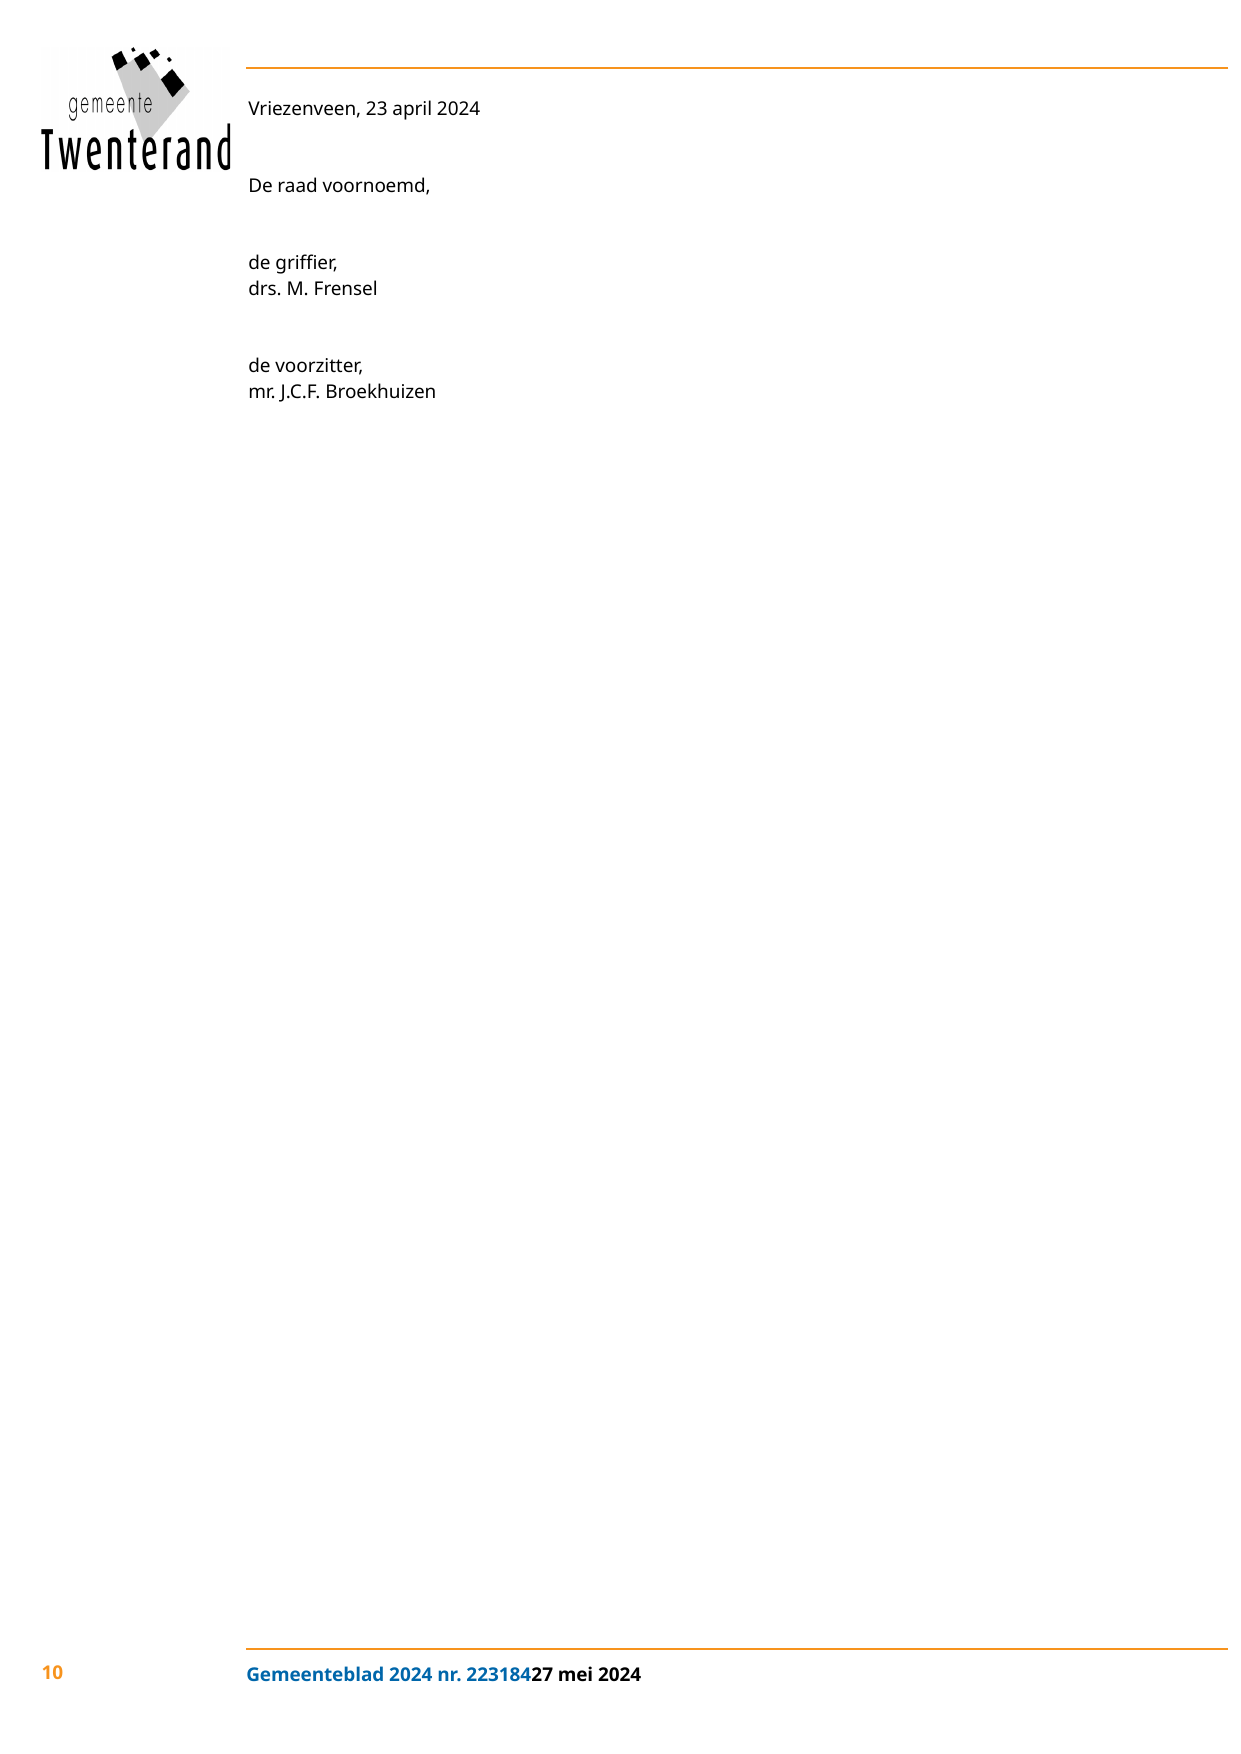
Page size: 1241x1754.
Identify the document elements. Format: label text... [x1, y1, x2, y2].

text drs. M. Frensel [248, 275, 1152, 301]
text Vriezenveen, 23 april 2024 [248, 95, 1152, 121]
text de voorzitter, [248, 352, 1152, 378]
picture [41, 47, 231, 172]
text de griffier, [248, 249, 1152, 275]
text mr. J.C.F. Broekhuizen [248, 378, 1152, 403]
text De raad voornoemd, [248, 172, 1152, 198]
